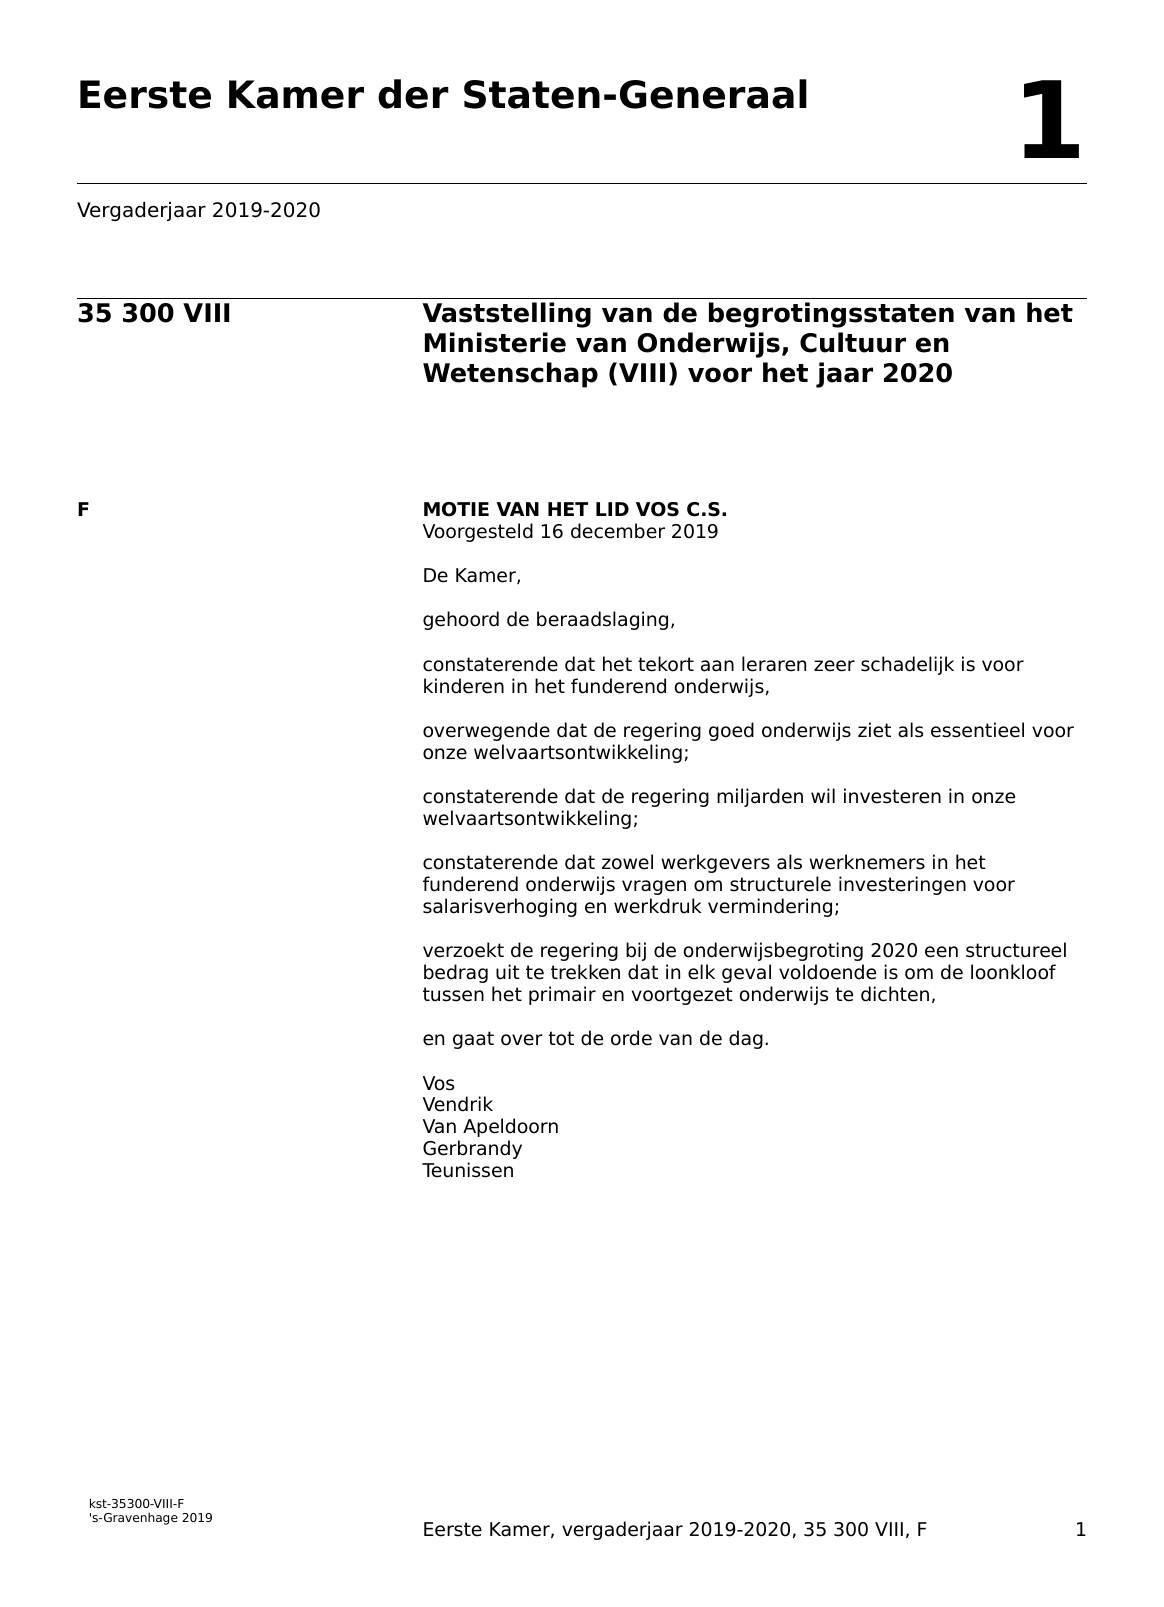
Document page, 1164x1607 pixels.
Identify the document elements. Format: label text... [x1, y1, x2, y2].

text kst-35300-VIII-F [88, 1497, 323, 1511]
text constaterende dat het tekort aan leraren zeer schadelijk is voor kinderen in het funderend onderwijs, [422, 653, 1087, 697]
text Vos [422, 1072, 1087, 1094]
subtitle F MOTIE VAN HET LID VOS C.S. [77, 499, 1087, 521]
text Voorgesteld 16 december 2019 [422, 521, 1087, 543]
text gehoord de beraadslaging, [422, 609, 1087, 631]
text en gaat over tot de orde van de dag. [422, 1028, 1087, 1050]
text 's-Gravenhage 2019 [88, 1511, 323, 1525]
text Teunissen [422, 1160, 1087, 1182]
table_header Eerste Kamer der Staten-Generaal [77, 59, 886, 183]
text overwegende dat de regering goed onderwijs ziet als essentieel voor onze welvaartsontwikkeling; [422, 720, 1087, 764]
text De Kamer, [422, 565, 1087, 587]
text constaterende dat de regering miljarden wil investeren in onze welvaartsontwikkeling; [422, 786, 1087, 830]
subtitle 35 300 VIII Vaststelling van de begrotingsstaten van het Ministerie van Onderwijs, Cultuur en Wetenschap (VIII) voor het jaar 2020 [77, 299, 1087, 388]
text constaterende dat zowel werkgevers als werknemers in het funderend onderwijs vragen om structurele investeringen voor salarisverhoging en werkdruk vermindering; [422, 852, 1087, 918]
table_cell Vergaderjaar 2019-2020 [77, 184, 1087, 298]
text Van Apeldoorn [422, 1116, 1087, 1138]
text Gerbrandy [422, 1138, 1087, 1160]
text verzoekt de regering bij de onderwijsbegroting 2020 een structureel bedrag uit te trekken dat in elk geval voldoende is om de loonkloof tussen het primair en voortgezet onderwijs te dichten, [422, 940, 1087, 1006]
text Vendrik [422, 1094, 1087, 1116]
table_header 1 [886, 59, 1087, 183]
